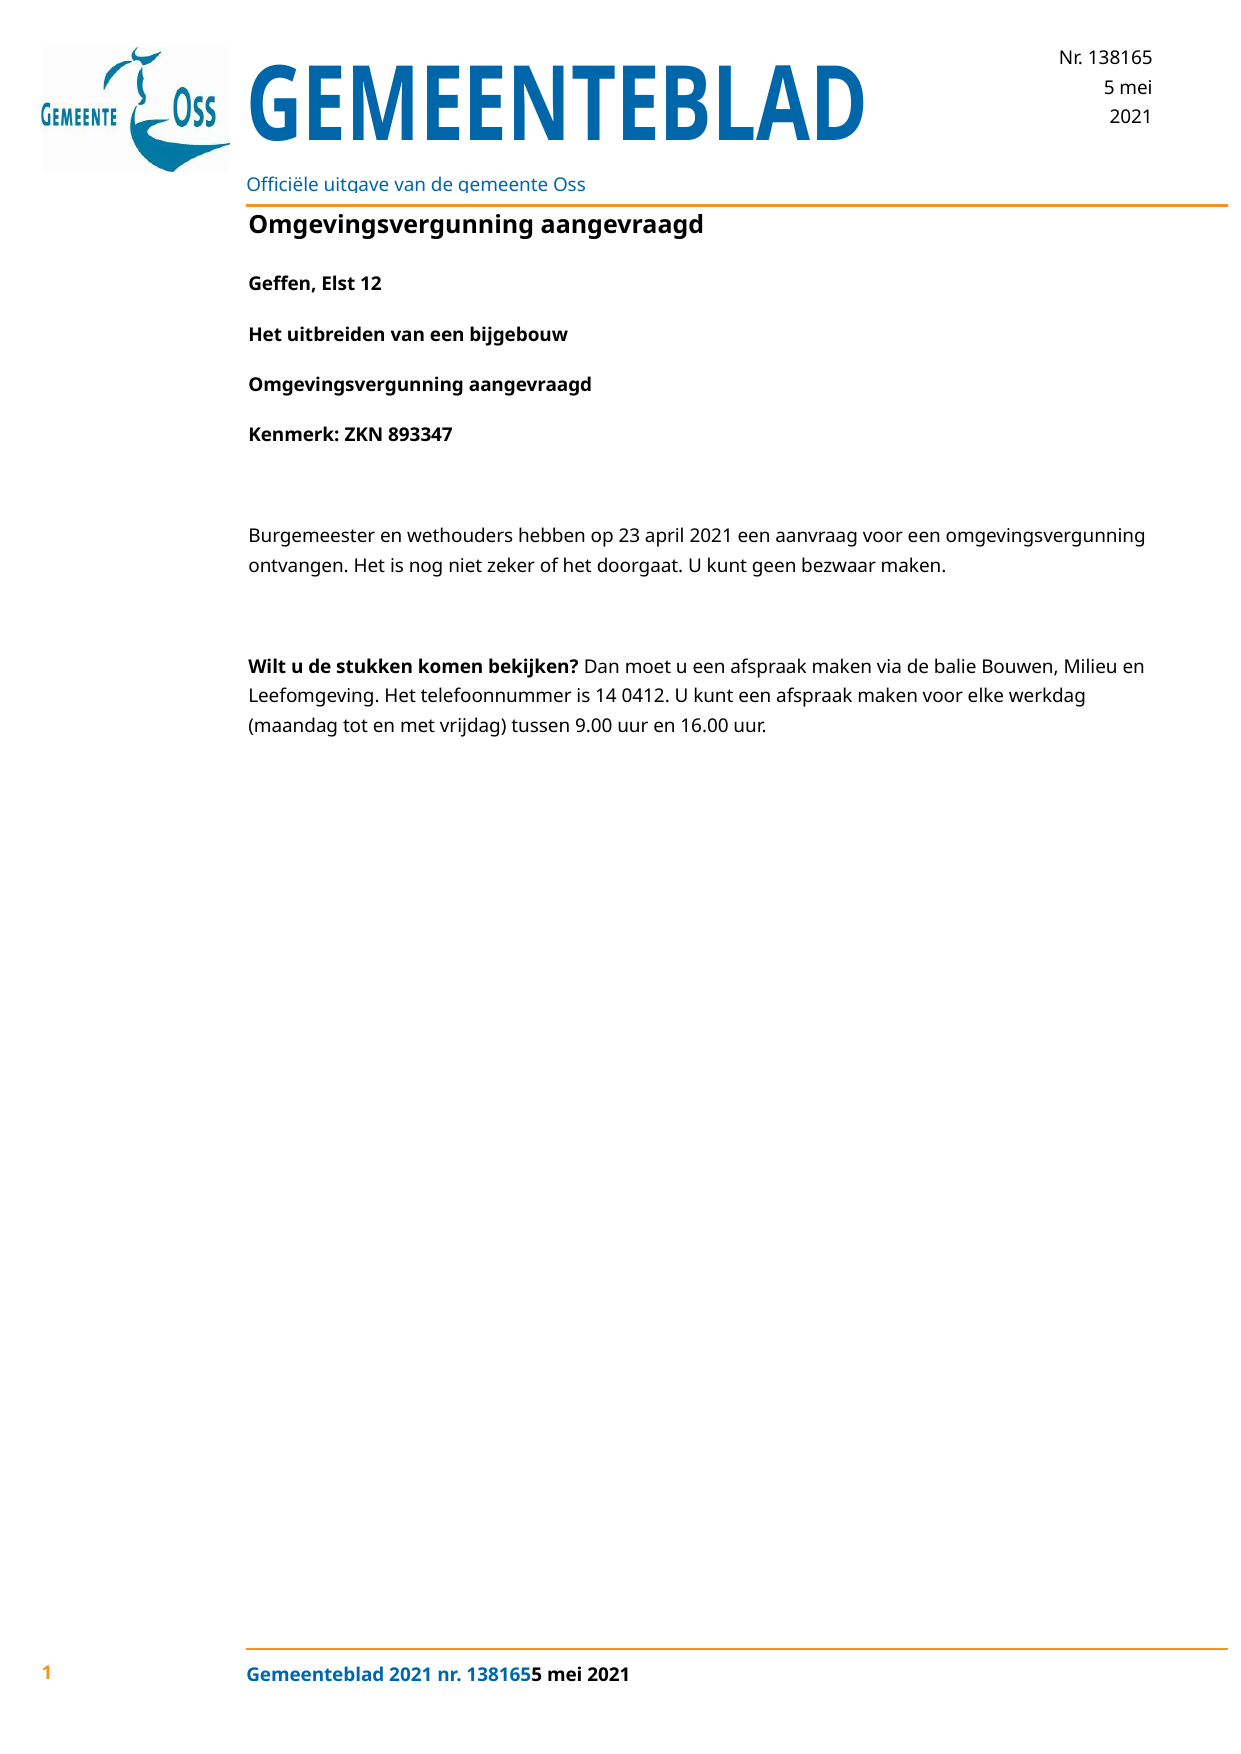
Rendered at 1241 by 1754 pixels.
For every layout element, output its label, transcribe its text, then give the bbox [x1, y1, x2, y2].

text Burgemeester en wethouders hebben op 23 april 2021 een aanvraag voor een omgevingsvergunning ontvangen. Het is nog niet zeker of het doorgaat. U kunt geen bezwaar maken. [248, 522, 1152, 578]
text Geffen, Elst 12 [248, 270, 1152, 296]
text Omgevingsvergunning aangevraagd [248, 371, 1152, 397]
text Kenmerk: ZKN 893347 [248, 422, 1152, 447]
text Omgevingsvergunning aangevraagd [248, 207, 1152, 241]
text Wilt u de stukken komen bekijken? Dan moet u een afspraak maken via de balie Bouwen, Milieu en Leefomgeving. Het telefoonnummer is 14 0412. U kunt een afspraak maken voor elke werkdag (maandag tot en met vrijdag) tussen 9.00 uur en 16.00 uur. [248, 653, 1152, 738]
text Het uitbreiden van een bijgebouw [248, 321, 1152, 346]
picture [41, 47, 231, 172]
